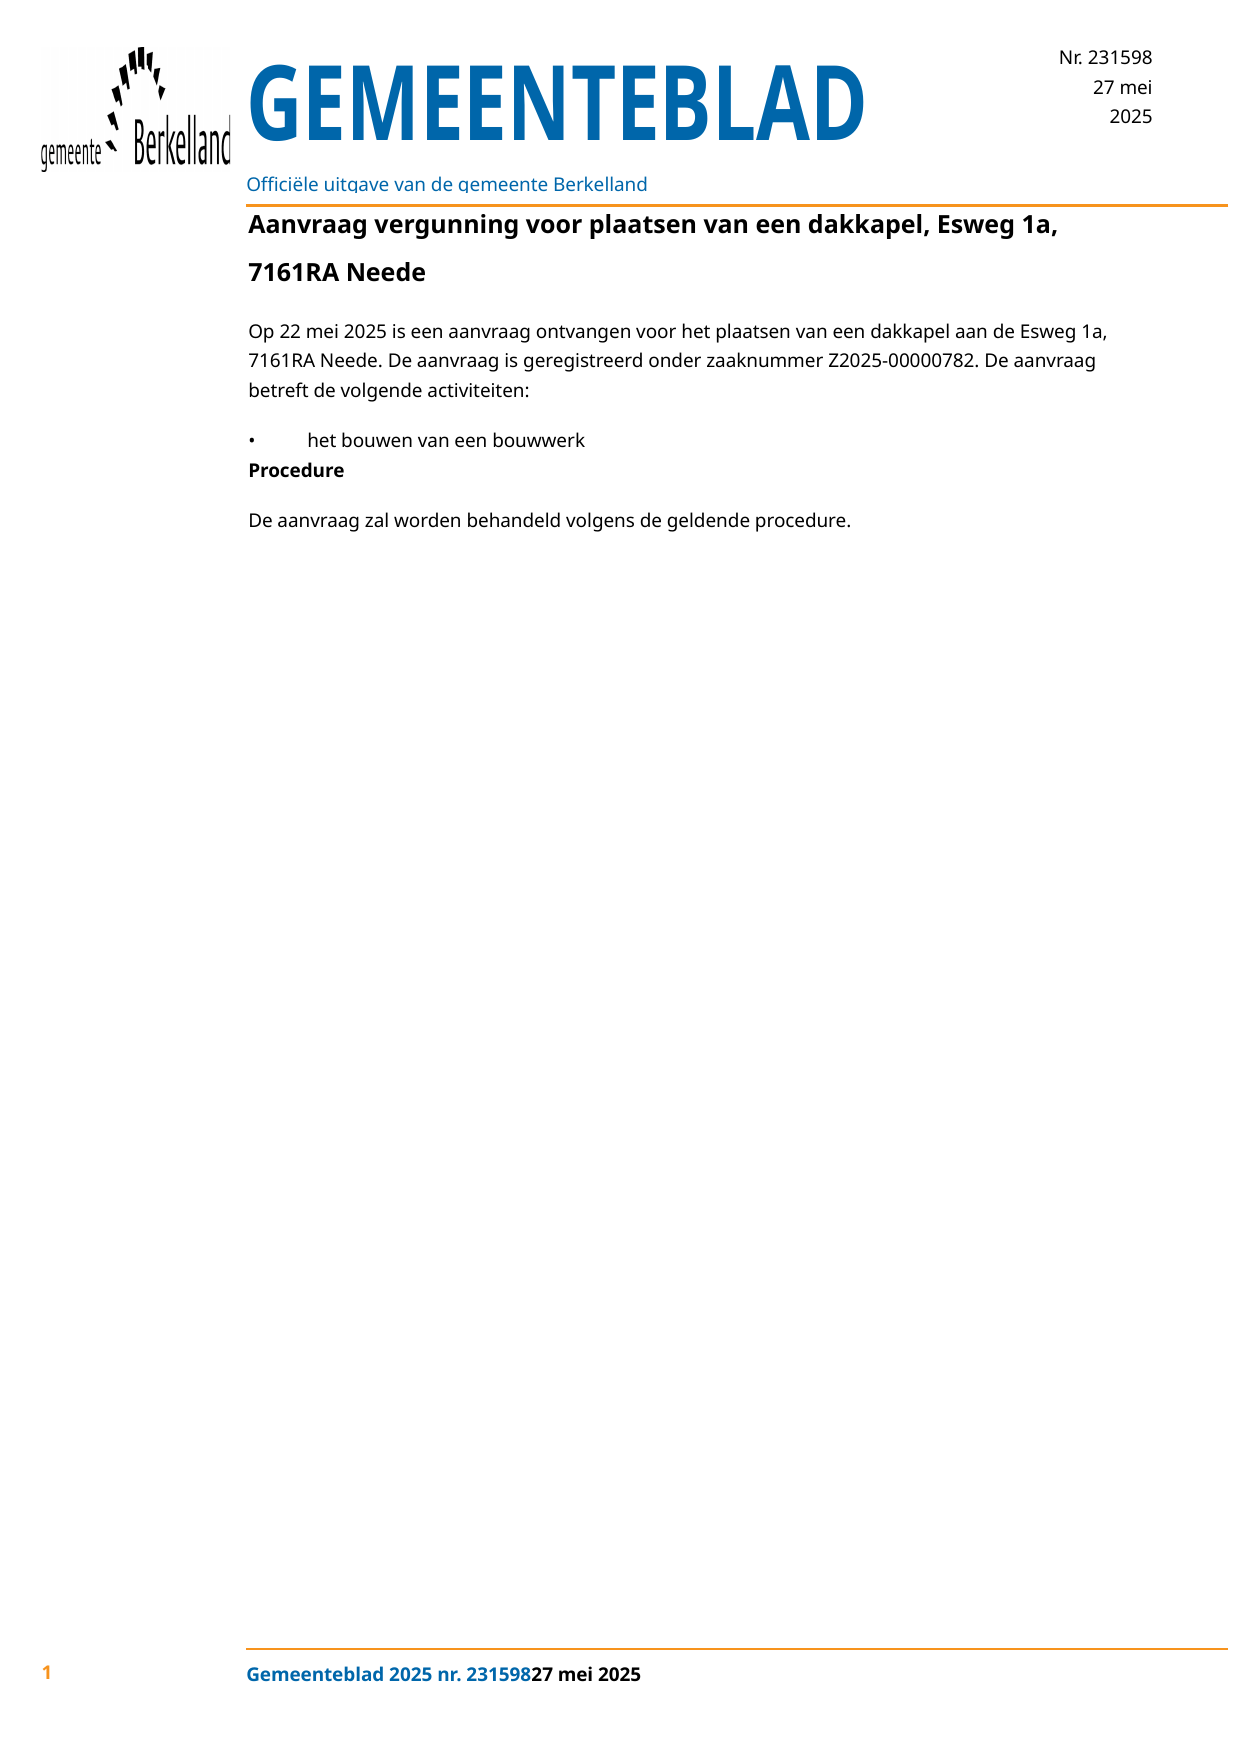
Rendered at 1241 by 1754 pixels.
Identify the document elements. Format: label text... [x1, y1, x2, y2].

text Op 22 mei 2025 is een aanvraag ontvangen voor het plaatsen van een dakkapel aan de Esweg 1a, 7161RA Neede. De aanvraag is geregistreerd onder zaaknummer Z2025-00000782. De aanvraag betreft de volgende activiteiten: [248, 318, 1152, 403]
text Aanvraag vergunning voor plaatsen van een dakkapel, Esweg 1a, 7161RA Neede [248, 207, 1152, 288]
list het bouwen van een bouwwerk [248, 427, 1152, 453]
text De aanvraag zal worden behandeld volgens de geldende procedure. [248, 507, 1152, 533]
text Procedure [248, 457, 1152, 483]
picture [41, 47, 231, 172]
